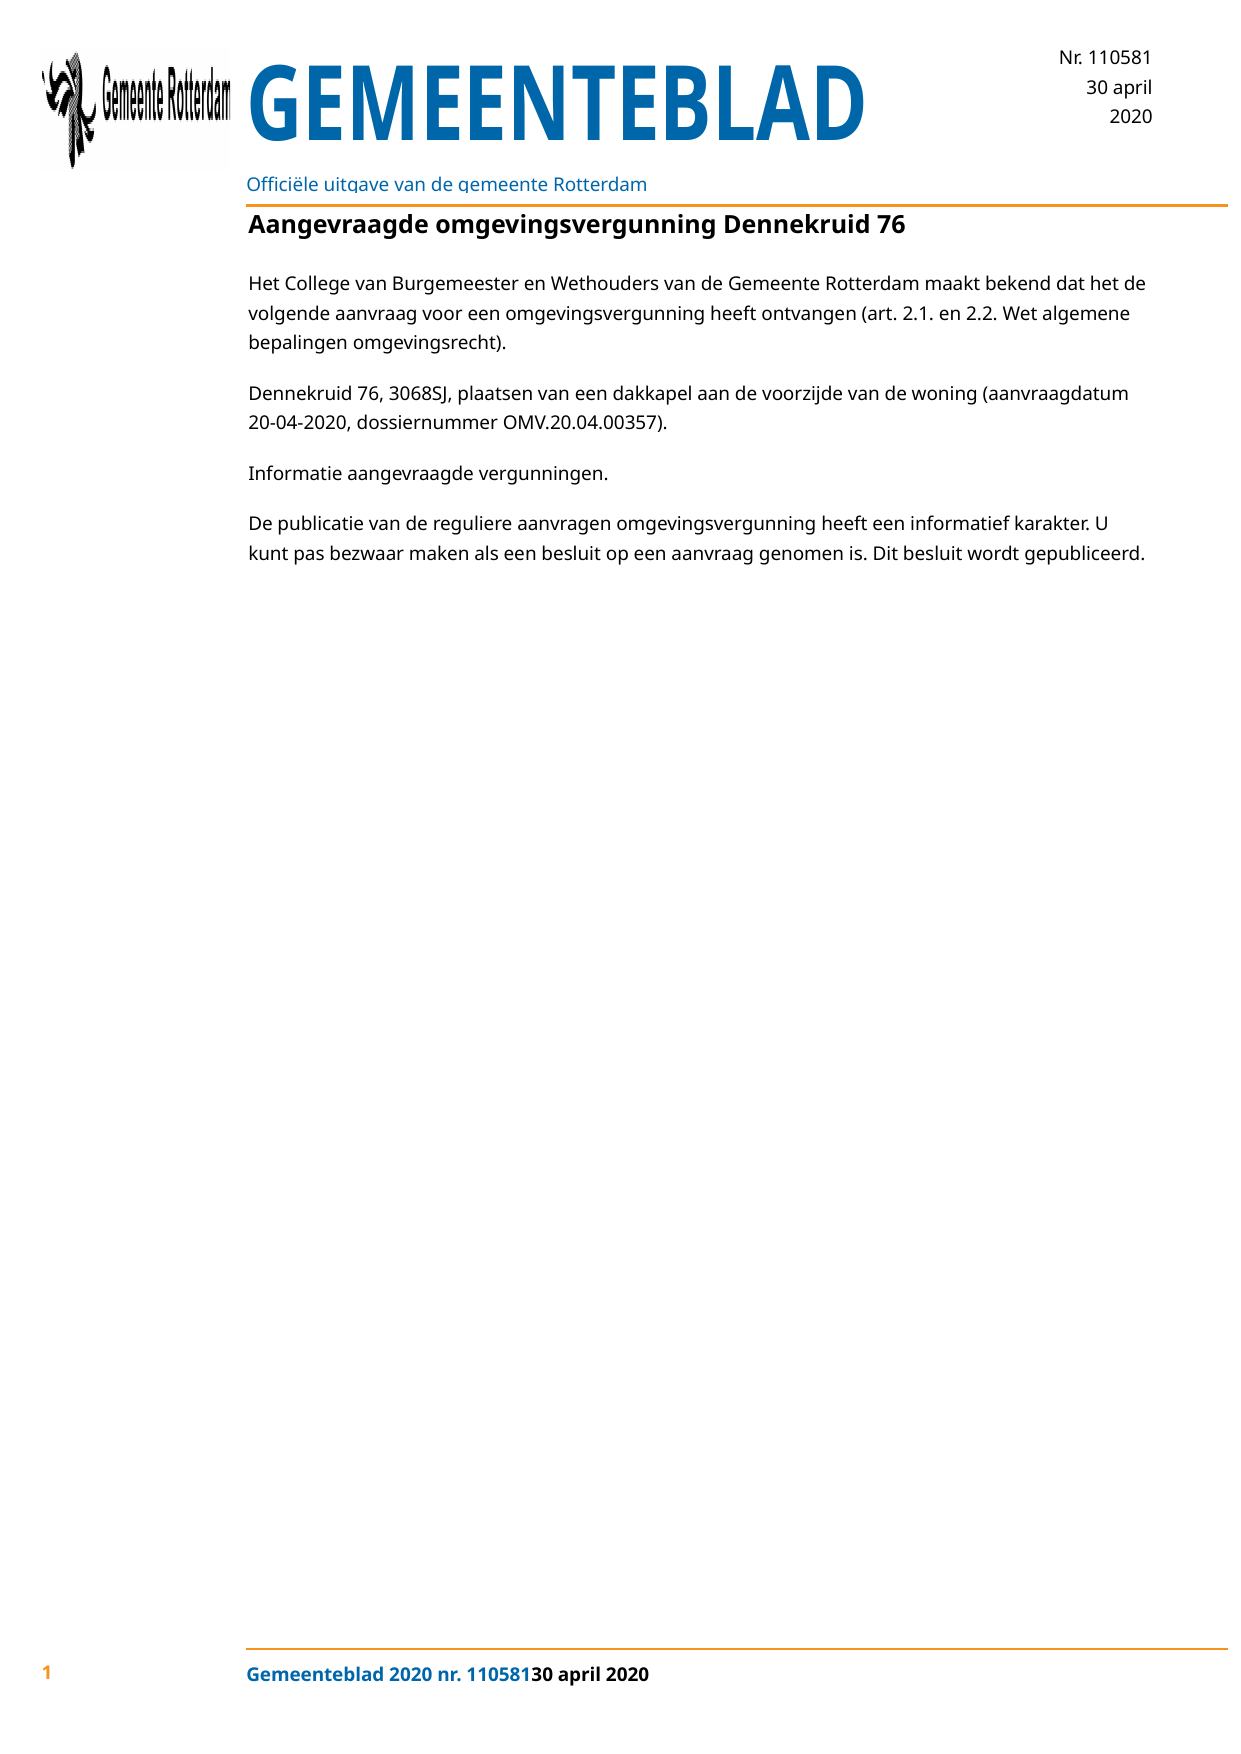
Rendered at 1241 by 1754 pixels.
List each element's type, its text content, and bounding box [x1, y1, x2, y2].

text Informatie aangevraagde vergunningen. [248, 460, 1152, 486]
text Aangevraagde omgevingsvergunning Dennekruid 76 [248, 207, 1152, 241]
picture [41, 47, 231, 172]
text De publicatie van de reguliere aanvragen omgevingsvergunning heeft een informatief karakter. U kunt pas bezwaar maken als een besluit op een aanvraag genomen is. Dit besluit wordt gepubliceerd. [248, 510, 1152, 566]
text Het College van Burgemeester en Wethouders van de Gemeente Rotterdam maakt bekend dat het de volgende aanvraag voor een omgevingsvergunning heeft ontvangen (art. 2.1. en 2.2. Wet algemene bepalingen omgevingsrecht). [248, 270, 1152, 355]
text Dennekruid 76, 3068SJ, plaatsen van een dakkapel aan de voorzijde van de woning (aanvraagdatum 20-04-2020, dossiernummer OMV.20.04.00357). [248, 380, 1152, 435]
